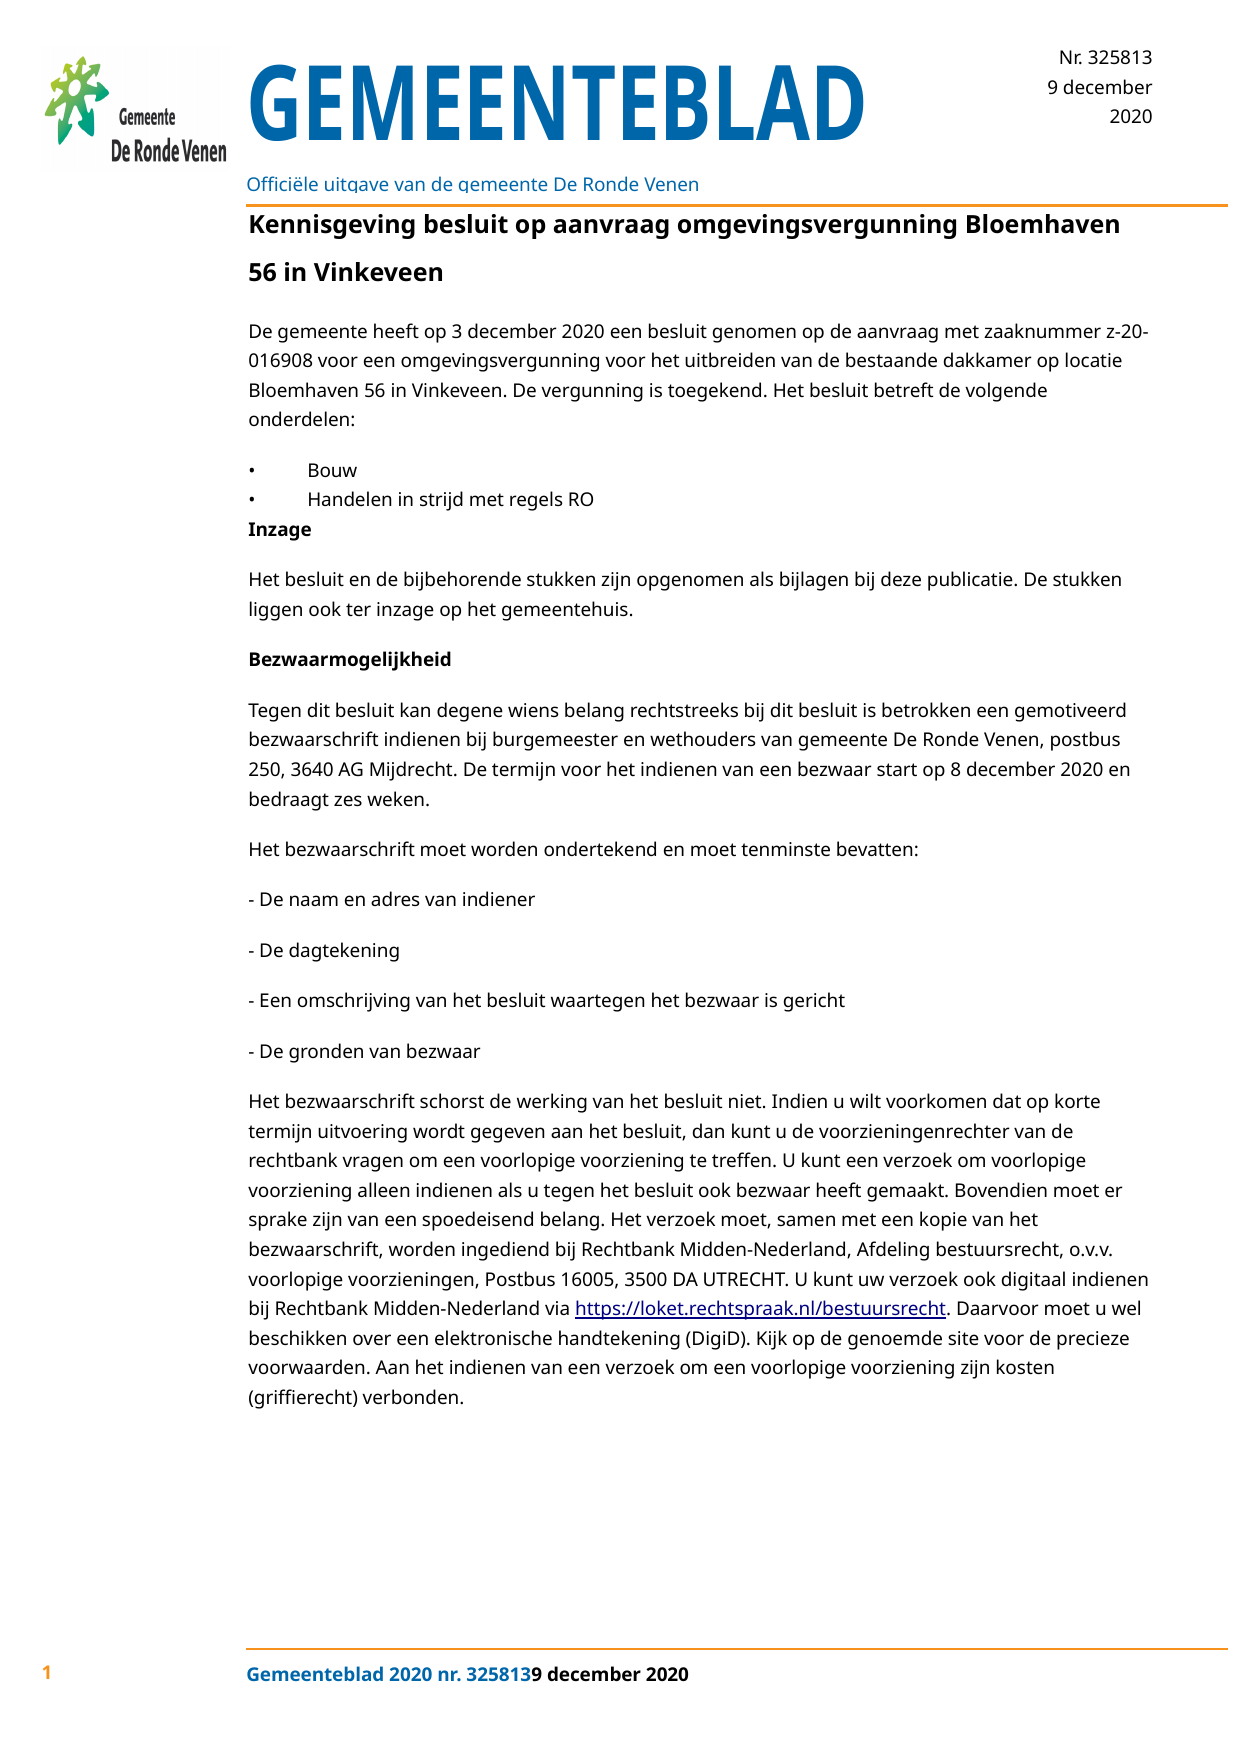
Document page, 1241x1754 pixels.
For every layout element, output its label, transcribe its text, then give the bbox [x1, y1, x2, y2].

list Bouw [248, 457, 1152, 483]
text Tegen dit besluit kan degene wiens belang rechtstreeks bij dit besluit is betrokken een gemotiveerd bezwaarschrift indienen bij burgemeester en wethouders van gemeente De Ronde Venen, postbus 250, 3640 AG Mijdrecht. De termijn voor het indienen van een bezwaar start op 8 december 2020 en bedraagt zes weken. [248, 697, 1152, 812]
text Kennisgeving besluit op aanvraag omgevingsvergunning Bloemhaven 56 in Vinkeveen [248, 207, 1152, 288]
text - De dagtekening [248, 937, 1152, 963]
text Bezwaarmogelijkheid [248, 647, 1152, 672]
text Inzage [248, 516, 1152, 542]
text Het bezwaarschrift schorst de werking van het besluit niet. Indien u wilt voorkomen dat op korte termijn uitvoering wordt gegeven aan het besluit, dan kunt u de voorzieningenrechter van de rechtbank vragen om een voorlopige voorziening te treffen. U kunt een verzoek om voorlopige voorziening alleen indienen als u tegen het besluit ook bezwaar heeft gemaakt. Bovendien moet er sprake zijn van een spoedeisend belang. Het verzoek moet, samen met een kopie van het bezwaarschrift, worden ingediend bij Rechtbank Midden-Nederland, Afdeling bestuursrecht, o.v.v. voorlopige voorzieningen, Postbus 16005, 3500 DA UTRECHT. U kunt uw verzoek ook digitaal indienen bij Rechtbank Midden-Nederland via https://loket.rechtspraak.nl/bestuursrecht. Daarvoor moet u wel beschikken over een elektronische handtekening (DigiD). Kijk op de genoemde site voor de precieze voorwaarden. Aan het indienen van een verzoek om een voorlopige voorziening zijn kosten (griffierecht) verbonden. [248, 1088, 1152, 1410]
text Het besluit en de bijbehorende stukken zijn opgenomen als bijlagen bij deze publicatie. De stukken liggen ook ter inzage op het gemeentehuis. [248, 567, 1152, 622]
text - De naam en adres van indiener [248, 887, 1152, 912]
text - Een omschrijving van het besluit waartegen het bezwaar is gericht [248, 987, 1152, 1013]
list Handelen in strijd met regels RO [248, 487, 1152, 512]
text Het bezwaarschrift moet worden ondertekend en moet tenminste bevatten: [248, 836, 1152, 862]
text - De gronden van bezwaar [248, 1038, 1152, 1064]
picture [41, 47, 231, 172]
text De gemeente heeft op 3 december 2020 een besluit genomen op de aanvraag met zaaknummer z-20-016908 voor een omgevingsvergunning voor het uitbreiden van de bestaande dakkamer op locatie Bloemhaven 56 in Vinkeveen. De vergunning is toegekend. Het besluit betreft de volgende onderdelen: [248, 318, 1152, 432]
